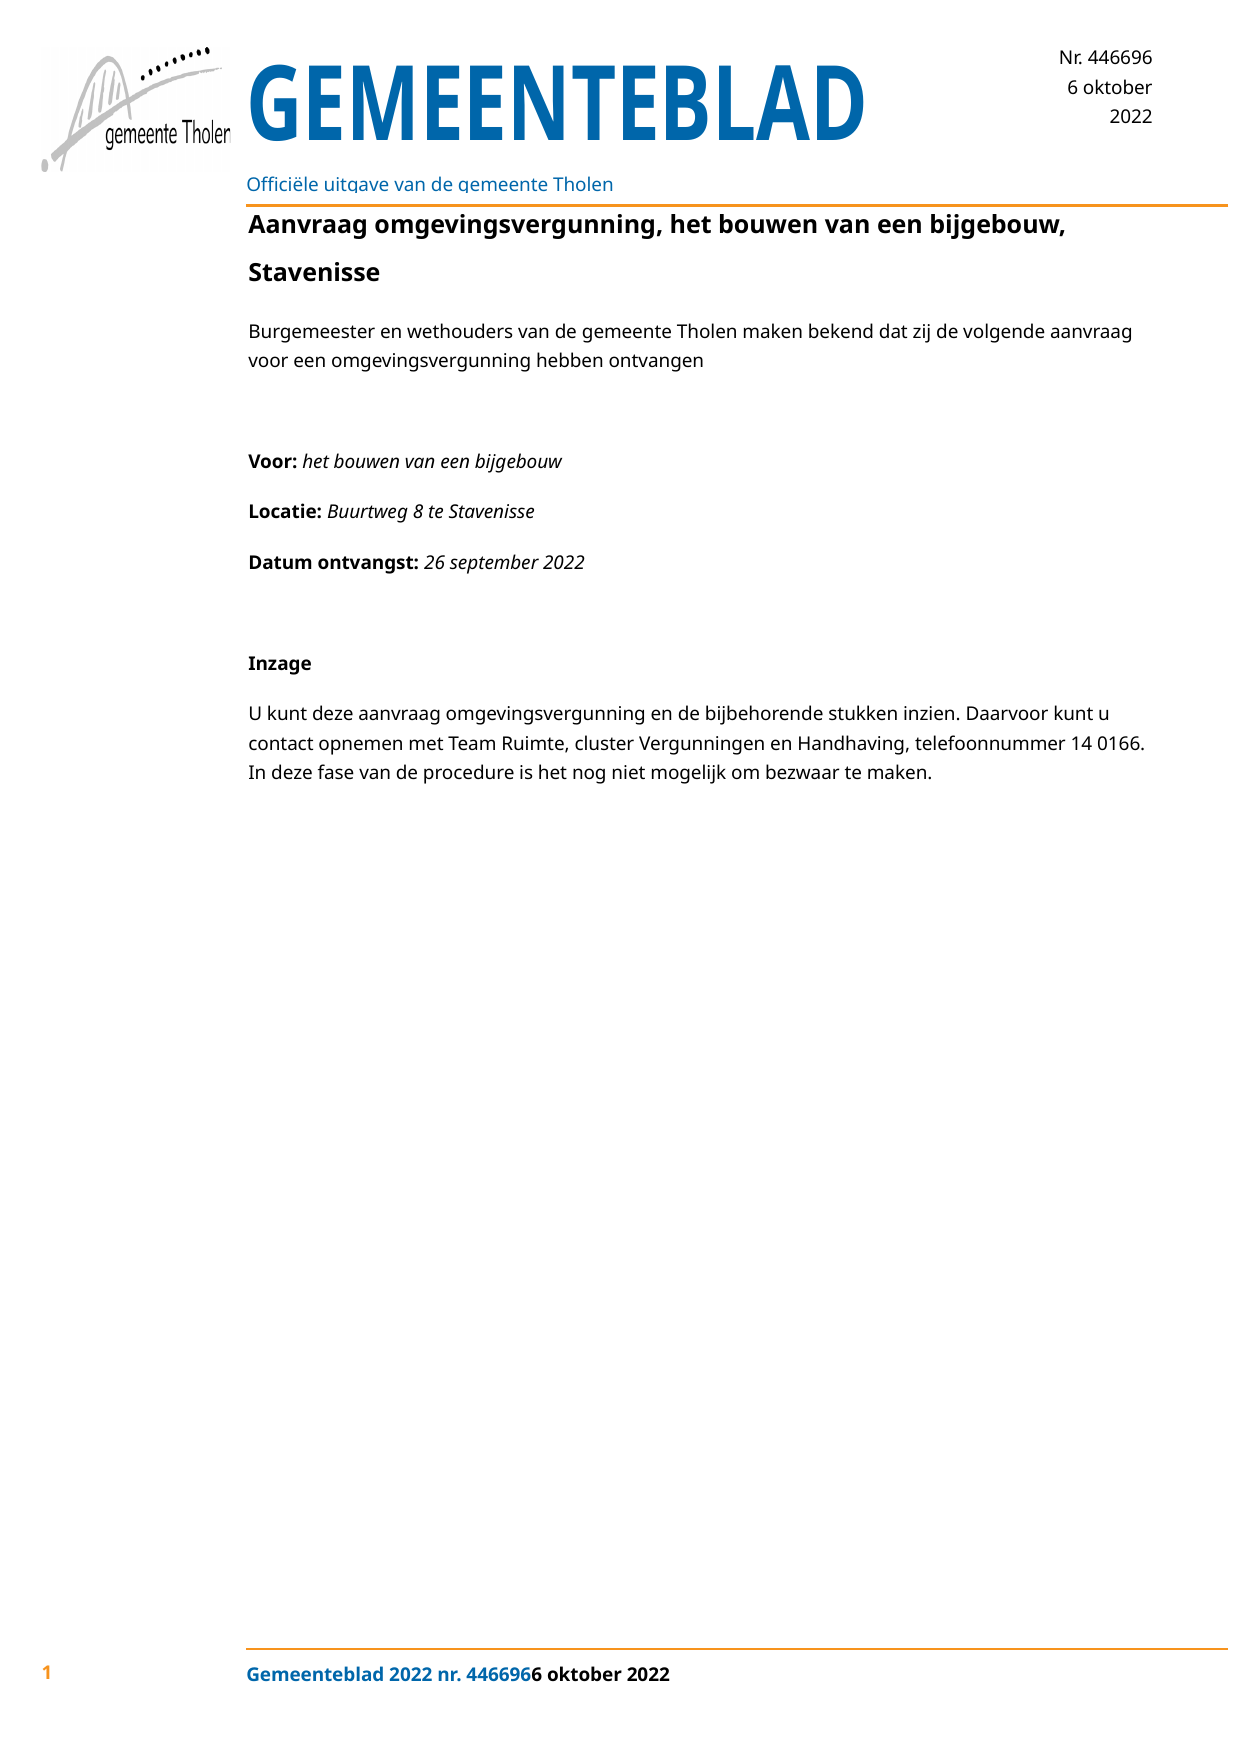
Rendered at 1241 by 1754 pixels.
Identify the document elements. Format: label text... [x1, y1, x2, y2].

text Datum ontvangst: 26 september 2022 [248, 549, 1152, 575]
text U kunt deze aanvraag omgevingsvergunning en de bijbehorende stukken inzien. Daarvoor kunt u contact opnemen met Team Ruimte, cluster Vergunningen en Handhaving, telefoonnummer 14 0166. In deze fase van de procedure is het nog niet mogelijk om bezwaar te maken. [248, 700, 1152, 785]
text Voor: het bouwen van een bijgebouw [248, 448, 1152, 474]
text Inzage [248, 650, 1152, 676]
picture [41, 47, 231, 172]
text Locatie: Buurtweg 8 te Stavenisse [248, 499, 1152, 524]
text Aanvraag omgevingsvergunning, het bouwen van een bijgebouw, Stavenisse [248, 207, 1152, 288]
text Burgemeester en wethouders van de gemeente Tholen maken bekend dat zij de volgende aanvraag voor een omgevingsvergunning hebben ontvangen [248, 318, 1152, 373]
